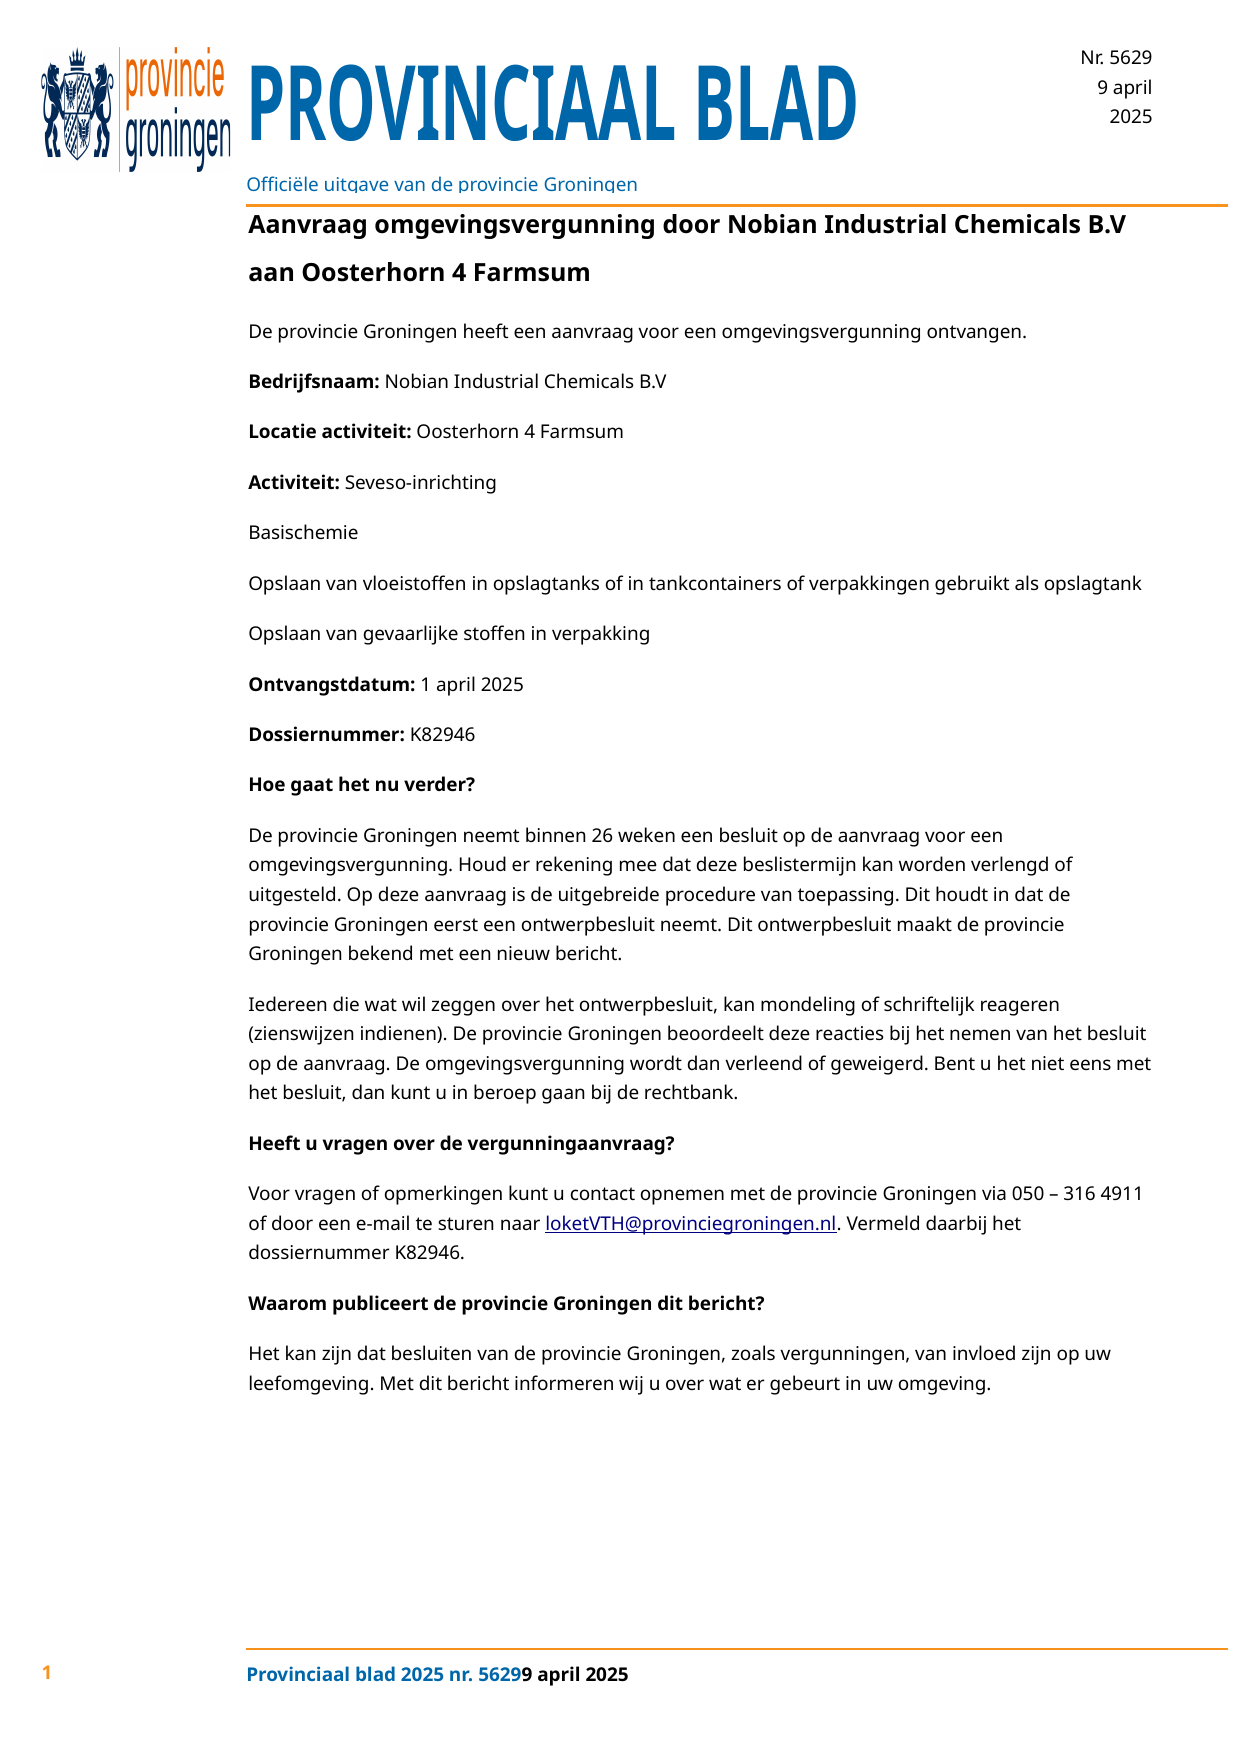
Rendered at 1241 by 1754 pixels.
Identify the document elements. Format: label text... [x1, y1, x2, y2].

text Locatie activiteit: Oosterhorn 4 Farmsum [248, 419, 1152, 444]
text Opslaan van vloeistoffen in opslagtanks of in tankcontainers of verpakkingen gebruikt als opslagtank [248, 570, 1152, 596]
text Basischemie [248, 519, 1152, 545]
text Aanvraag omgevingsvergunning door Nobian Industrial Chemicals B.V aan Oosterhorn 4 Farmsum [248, 207, 1152, 288]
text Iedereen die wat wil zeggen over het ontwerpbesluit, kan mondeling of schriftelijk reageren (zienswijzen indienen). De provincie Groningen beoordeelt deze reacties bij het nemen van het besluit op de aanvraag. De omgevingsvergunning wordt dan verleend of geweigerd. Bent u het niet eens met het besluit, dan kunt u in beroep gaan bij de rechtbank. [248, 991, 1152, 1105]
text Waarom publiceert de provincie Groningen dit bericht? [248, 1290, 1152, 1316]
text Opslaan van gevaarlijke stoffen in verpakking [248, 620, 1152, 646]
text Het kan zijn dat besluiten van de provincie Groningen, zoals vergunningen, van invloed zijn op uw leefomgeving. Met dit bericht informeren wij u over wat er gebeurt in uw omgeving. [248, 1340, 1152, 1396]
text De provincie Groningen neemt binnen 26 weken een besluit op de aanvraag voor een omgevingsvergunning. Houd er rekening mee dat deze beslistermijn kan worden verlengd of uitgesteld. Op deze aanvraag is de uitgebreide procedure van toepassing. Dit houdt in dat de provincie Groningen eerst een ontwerpbesluit neemt. Dit ontwerpbesluit maakt de provincie Groningen bekend met een nieuw bericht. [248, 822, 1152, 966]
text Bedrijfsnaam: Nobian Industrial Chemicals B.V [248, 368, 1152, 394]
picture [41, 47, 231, 172]
text Hoe gaat het nu verder? [248, 772, 1152, 797]
text De provincie Groningen heeft een aanvraag voor een omgevingsvergunning ontvangen. [248, 318, 1152, 344]
text Voor vragen of opmerkingen kunt u contact opnemen met de provincie Groningen via 050 – 316 4911 of door een e-mail te sturen naar loketVTH@provinciegroningen.nl. Vermeld daarbij het dossiernummer K82946. [248, 1180, 1152, 1265]
text Ontvangstdatum: 1 april 2025 [248, 671, 1152, 697]
text Dossiernummer: K82946 [248, 721, 1152, 747]
text Heeft u vragen over de vergunningaanvraag? [248, 1130, 1152, 1156]
text Activiteit: Seveso-inrichting [248, 469, 1152, 495]
